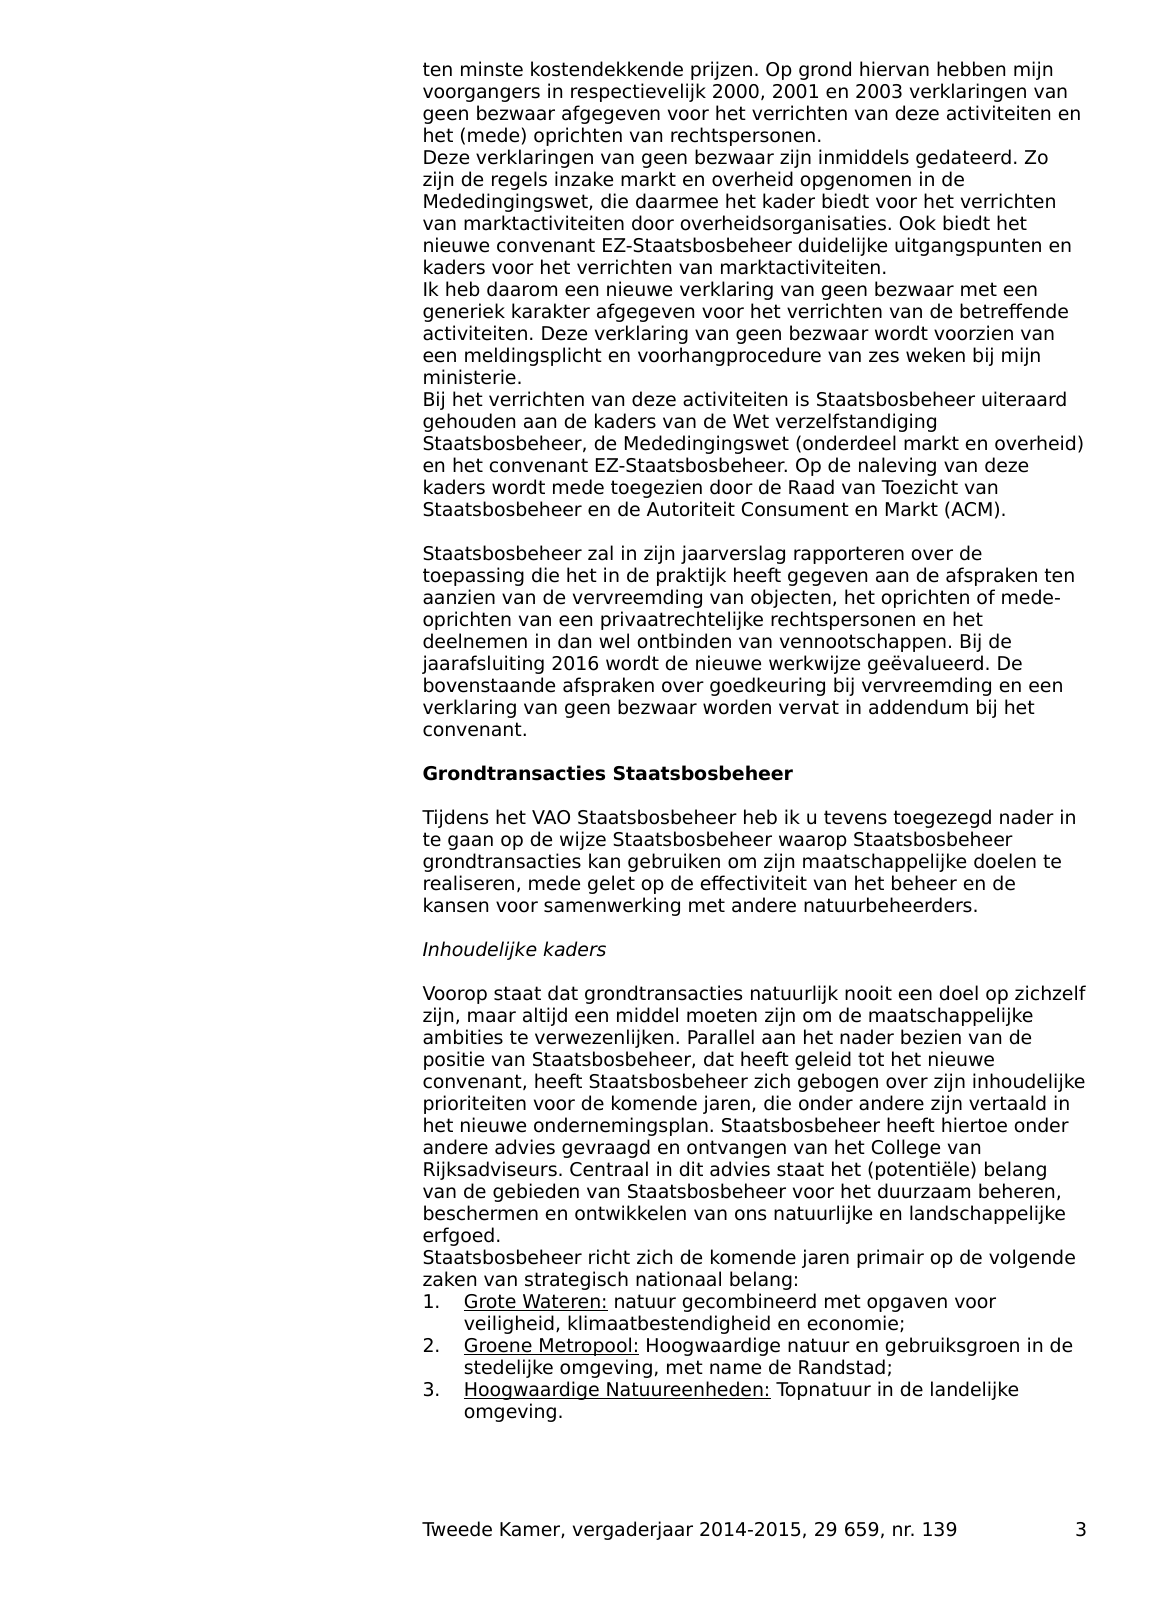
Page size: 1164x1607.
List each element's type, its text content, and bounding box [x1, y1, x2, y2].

text Staatsbosbeheer zal in zijn jaarverslag rapporteren over de toepassing die het in de praktijk heeft gegeven aan de afspraken ten aanzien van de vervreemding van objecten, het oprichten of mede-oprichten van een privaatrechtelijke rechtspersonen en het deelnemen in dan wel ontbinden van vennootschappen. Bij de jaarafsluiting 2016 wordt de nieuwe werkwijze geëvalueerd. De bovenstaande afspraken over goedkeuring bij vervreemding en een verklaring van geen bezwaar worden vervat in addendum bij het convenant. [422, 543, 1087, 741]
text Tijdens het VAO Staatsbosbeheer heb ik u tevens toegezegd nader in te gaan op de wijze Staatsbosbeheer waarop Staatsbosbeheer grondtransacties kan gebruiken om zijn maatschappelijke doelen te realiseren, mede gelet op de effectiviteit van het beheer en de kansen voor samenwerking met andere natuurbeheerders. [422, 807, 1087, 917]
text 1. Grote Wateren: natuur gecombineerd met opgaven voor veiligheid, klimaatbestendigheid en economie; [422, 1291, 1087, 1335]
text Voorop staat dat grondtransacties natuurlijk nooit een doel op zichzelf zijn, maar altijd een middel moeten zijn om de maatschappelijke ambities te verwezenlijken. Parallel aan het nader bezien van de positie van Staatsbosbeheer, dat heeft geleid tot het nieuwe convenant, heeft Staatsbosbeheer zich gebogen over zijn inhoudelijke prioriteiten voor de komende jaren, die onder andere zijn vertaald in het nieuwe ondernemingsplan. Staatsbosbeheer heeft hiertoe onder andere advies gevraagd en ontvangen van het College van Rijksadviseurs. Centraal in dit advies staat het (potentiële) belang van de gebieden van Staatsbosbeheer voor het duurzaam beheren, beschermen en ontwikkelen van ons natuurlijke en landschappelijke erfgoed. [422, 983, 1087, 1247]
text 3. Hoogwaardige Natuureenheden: Topnatuur in de landelijke omgeving. [422, 1379, 1087, 1423]
text Ik heb daarom een nieuwe verklaring van geen bezwaar met een generiek karakter afgegeven voor het verrichten van de betreffende activiteiten. Deze verklaring van geen bezwaar wordt voorzien van een meldingsplicht en voorhangprocedure van zes weken bij mijn ministerie. [422, 279, 1087, 389]
text Deze verklaringen van geen bezwaar zijn inmiddels gedateerd. Zo zijn de regels inzake markt en overheid opgenomen in de Mededingingswet, die daarmee het kader biedt voor het verrichten van marktactiviteiten door overheidsorganisaties. Ook biedt het nieuwe convenant EZ-Staatsbosbeheer duidelijke uitgangspunten en kaders voor het verrichten van marktactiviteiten. [422, 147, 1087, 279]
text ten minste kostendekkende prijzen. Op grond hiervan hebben mijn voorgangers in respectievelijk 2000, 2001 en 2003 verklaringen van geen bezwaar afgegeven voor het verrichten van deze activiteiten en het (mede) oprichten van rechtspersonen. [422, 59, 1087, 147]
text Bij het verrichten van deze activiteiten is Staatsbosbeheer uiteraard gehouden aan de kaders van de Wet verzelfstandiging Staatsbosbeheer, de Mededingingswet (onderdeel markt en overheid) en het convenant EZ-Staatsbosbeheer. Op de naleving van deze kaders wordt mede toegezien door de Raad van Toezicht van Staatsbosbeheer en de Autoriteit Consument en Markt (ACM). [422, 389, 1087, 521]
text Staatsbosbeheer richt zich de komende jaren primair op de volgende zaken van strategisch nationaal belang: [422, 1247, 1087, 1291]
subtitle Inhoudelijke kaders [422, 939, 1087, 961]
subtitle Grondtransacties Staatsbosbeheer [422, 763, 1087, 785]
text 2. Groene Metropool: Hoogwaardige natuur en gebruiksgroen in de stedelijke omgeving, met name de Randstad; [422, 1335, 1087, 1379]
